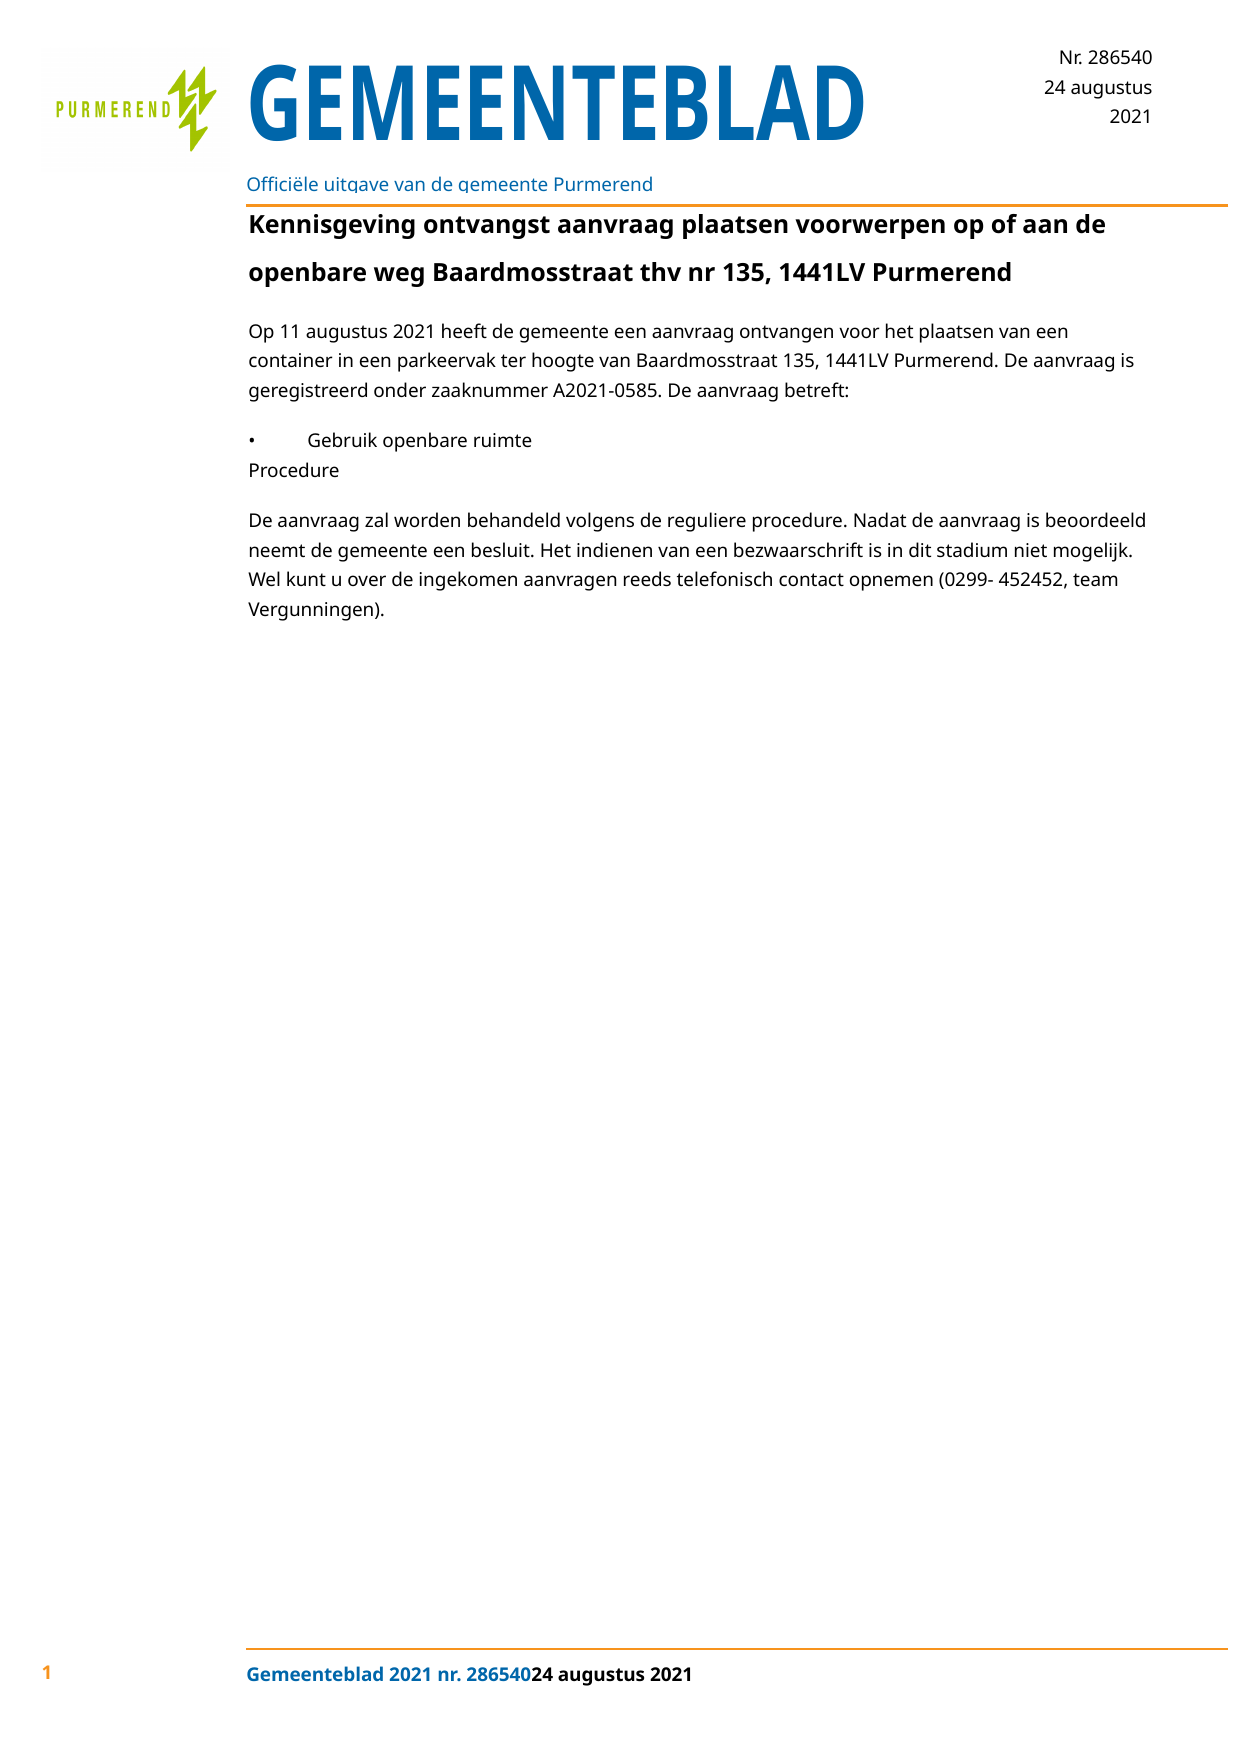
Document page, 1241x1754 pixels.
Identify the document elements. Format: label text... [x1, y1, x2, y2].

text De aanvraag zal worden behandeld volgens de reguliere procedure. Nadat de aanvraag is beoordeeld neemt de gemeente een besluit. Het indienen van een bezwaarschrift is in dit stadium niet mogelijk. Wel kunt u over de ingekomen aanvragen reeds telefonisch contact opnemen (0299- 452452, team Vergunningen). [248, 507, 1152, 622]
list Gebruik openbare ruimte [248, 427, 1152, 453]
text Op 11 augustus 2021 heeft de gemeente een aanvraag ontvangen voor het plaatsen van een container in een parkeervak ter hoogte van Baardmosstraat 135, 1441LV Purmerend. De aanvraag is geregistreerd onder zaaknummer A2021-0585. De aanvraag betreft: [248, 318, 1152, 403]
text Kennisgeving ontvangst aanvraag plaatsen voorwerpen op of aan de openbare weg Baardmosstraat thv nr 135, 1441LV Purmerend [248, 207, 1152, 288]
picture [41, 47, 231, 172]
text Procedure [248, 457, 1152, 483]
